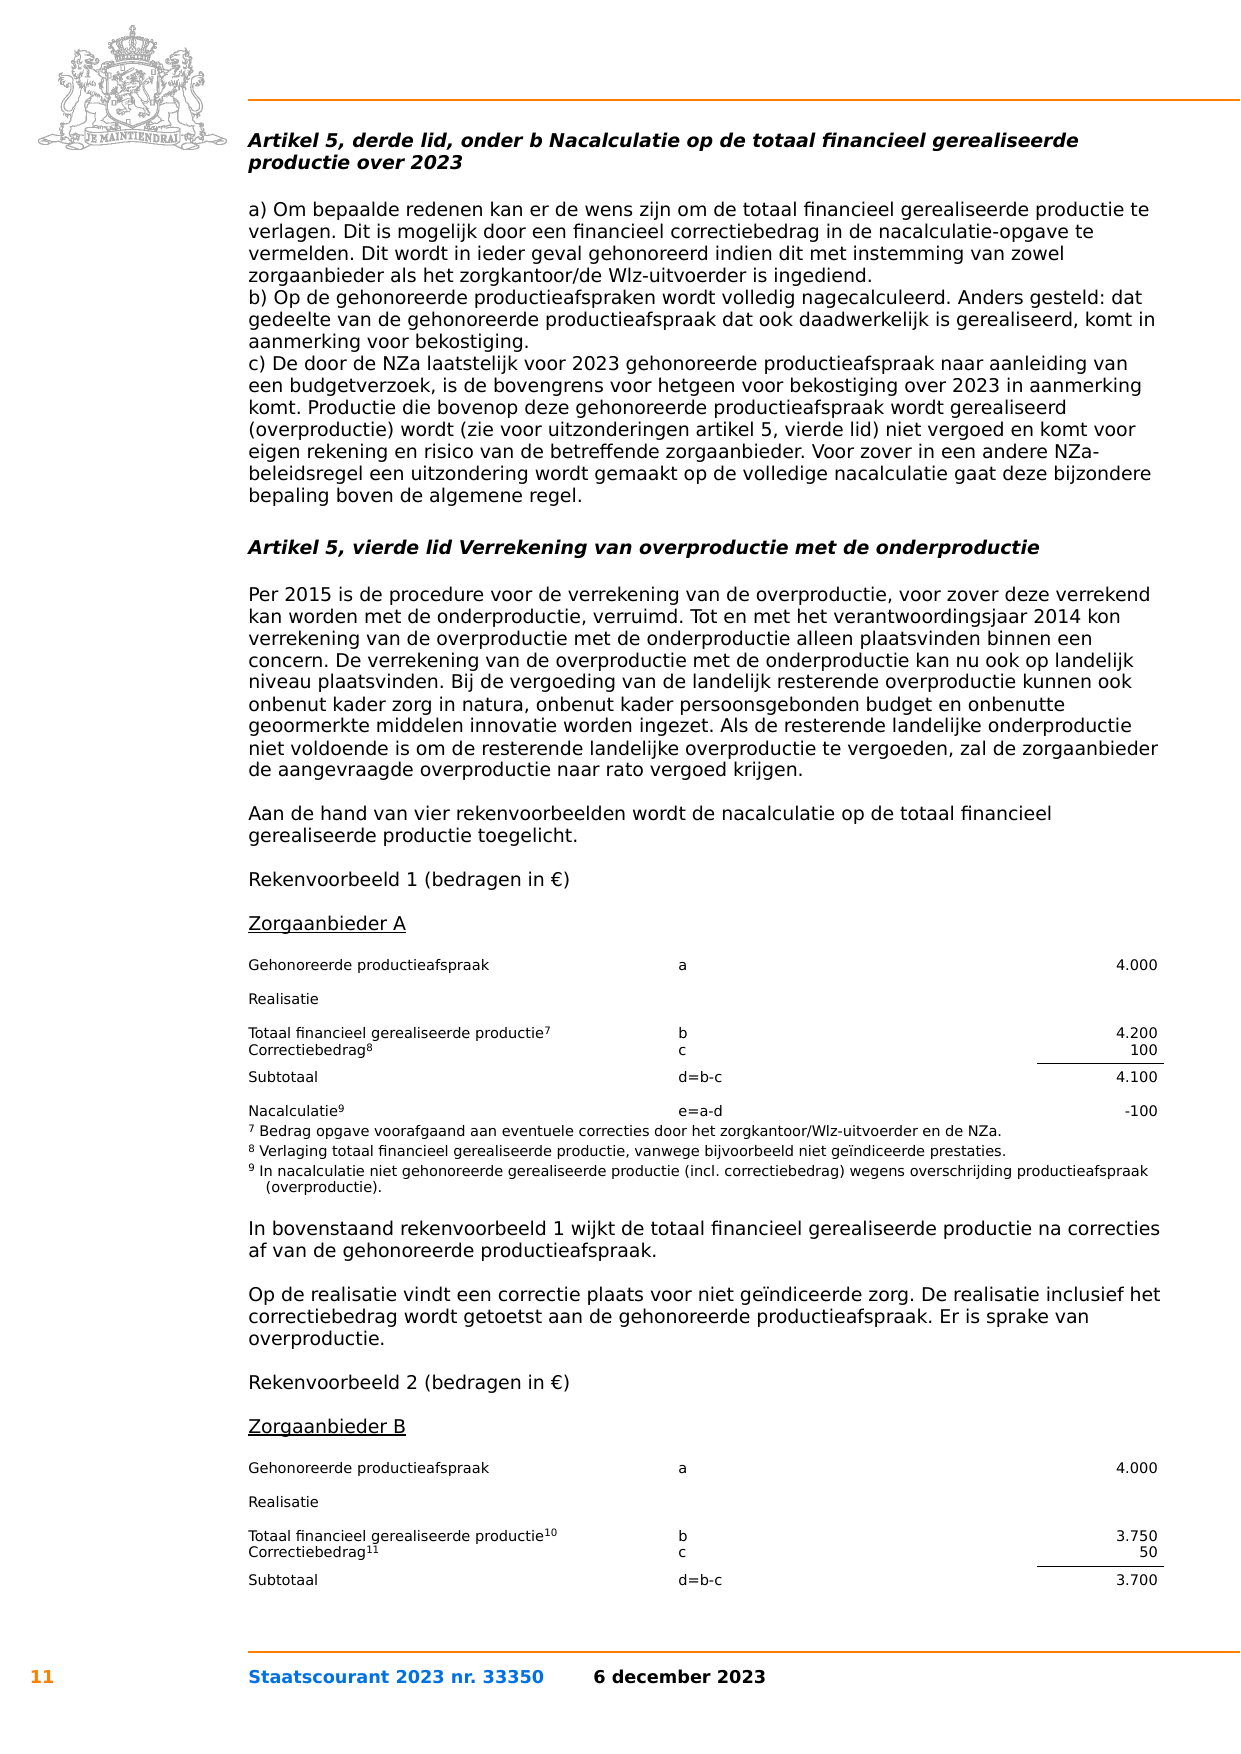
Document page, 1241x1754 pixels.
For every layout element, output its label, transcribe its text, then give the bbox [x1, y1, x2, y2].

table_cell Totaal financieel gerealiseerde productie10 [248, 1528, 672, 1544]
table_cell [785, 1476, 911, 1493]
table_cell [672, 1494, 785, 1510]
text a) Om bepaalde redenen kan er de wens zijn om de totaal financieel gerealiseerde productie te verlagen. Dit is mogelijk door een financieel correctiebedrag in de nacalculatie-opgave te vermelden. Dit wordt in ieder geval gehonoreerd indien dit met instemming van zowel zorgaanbieder als het zorgkantoor/de Wlz-uitvoerder is ingediend. [248, 199, 1163, 287]
table_cell [911, 1476, 1037, 1493]
table_cell [785, 974, 911, 991]
table_cell [672, 991, 785, 1008]
table_cell [911, 1086, 1037, 1103]
table_cell [911, 1025, 1037, 1042]
table_header [911, 957, 1037, 974]
table_cell b [672, 1528, 785, 1544]
table_cell [248, 974, 672, 991]
table_cell [785, 1063, 911, 1086]
table_cell [1037, 1589, 1163, 1606]
table_header Gehonoreerde productieafspraak [248, 957, 672, 974]
table_cell [911, 1589, 1037, 1606]
table_cell Subtotaal [248, 1063, 672, 1086]
table_cell [911, 1103, 1037, 1120]
table_header [785, 957, 911, 974]
table_cell [785, 1103, 911, 1120]
table_cell Realisatie [248, 1494, 672, 1510]
table_cell [1037, 1476, 1163, 1493]
table_cell Realisatie [248, 991, 672, 1008]
table_cell [911, 1544, 1037, 1566]
table_cell b [672, 1025, 785, 1042]
table_header [911, 1460, 1037, 1476]
table_cell [911, 974, 1037, 991]
table_cell 50 [1037, 1544, 1163, 1566]
table_cell [248, 1476, 672, 1493]
table_cell c [672, 1544, 785, 1566]
table_cell [672, 1008, 785, 1025]
table_cell [785, 1589, 911, 1606]
table_cell 3.750 [1037, 1528, 1163, 1544]
text Per 2015 is de procedure voor de verrekening van de overproductie, voor zover deze verrekend kan worden met de onderproductie, verruimd. Tot en met het verantwoordingsjaar 2014 kon verrekening van de overproductie met de onderproductie alleen plaatsvinden binnen een concern. De verrekening van de overproductie met de onderproductie kan nu ook op landelijk niveau plaatsvinden. Bij de vergoeding van de landelijk resterende overproductie kunnen ook onbenut kader zorg in natura, onbenut kader persoonsgebonden budget en onbenutte geoormerkte middelen innovatie worden ingezet. Als de resterende landelijke onderproductie niet voldoende is om de resterende landelijke overproductie te vergoeden, zal de zorgaanbieder de aangevraagde overproductie naar rato vergoed krijgen. [248, 583, 1163, 781]
table_cell [248, 1510, 672, 1527]
subtitle Zorgaanbieder B [248, 1416, 1163, 1438]
table_cell 4.200 [1037, 1025, 1163, 1042]
table_cell 4.100 [1037, 1064, 1163, 1086]
table_cell [785, 1008, 911, 1025]
table_cell [248, 1589, 672, 1606]
table_cell Subtotaal [248, 1566, 672, 1589]
table_cell [1037, 1086, 1163, 1103]
table_cell [248, 1008, 672, 1025]
table_header Gehonoreerde productieafspraak [248, 1460, 672, 1476]
table_cell [248, 1086, 672, 1103]
table_cell [672, 1510, 785, 1527]
text b) Op de gehonoreerde productieafspraken wordt volledig nagecalculeerd. Anders gesteld: dat gedeelte van de gehonoreerde productieafspraak dat ook daadwerkelijk is gerealiseerd, komt in aanmerking voor bekostiging. [248, 287, 1163, 353]
table_cell [1037, 974, 1163, 991]
table_cell [1037, 1510, 1163, 1527]
table_cell [911, 1566, 1037, 1589]
table_cell 3.700 [1037, 1567, 1163, 1589]
text Rekenvoorbeeld 2 (bedragen in €) [248, 1372, 1163, 1394]
table_cell d=b-c [672, 1063, 785, 1086]
subtitle Zorgaanbieder A [248, 913, 1163, 935]
table_cell [911, 1510, 1037, 1527]
table_cell [911, 1528, 1037, 1544]
table_header 4.000 [1037, 957, 1163, 974]
table_cell [911, 1494, 1037, 1510]
text Rekenvoorbeeld 1 (bedragen in €) [248, 869, 1163, 891]
table_cell [785, 1566, 911, 1589]
subtitle Artikel 5, derde lid, onder b Nacalculatie op de totaal financieel gerealiseerde productie over 2023 [248, 130, 1163, 174]
table_cell [911, 1063, 1037, 1086]
table_cell [785, 991, 911, 1008]
table_cell [785, 1510, 911, 1527]
table_cell Correctiebedrag8 [248, 1042, 672, 1063]
table_cell Nacalculatie9 [248, 1103, 672, 1120]
table_cell [785, 1494, 911, 1510]
text Op de realisatie vindt een correctie plaats voor niet geïndiceerde zorg. De realisatie inclusief het correctiebedrag wordt getoetst aan de gehonoreerde productieafspraak. Er is sprake van overproductie. [248, 1284, 1163, 1350]
subtitle Artikel 5, vierde lid Verrekening van overproductie met de onderproductie [248, 537, 1163, 558]
table_cell [785, 1528, 911, 1544]
table_cell [785, 1042, 911, 1063]
table_cell [672, 1086, 785, 1103]
table_cell [1037, 1008, 1163, 1025]
table_cell e=a-d [672, 1103, 785, 1120]
table_cell [785, 1025, 911, 1042]
table_cell d=b-c [672, 1566, 785, 1589]
table_cell [672, 1589, 785, 1606]
table_header 4.000 [1037, 1460, 1163, 1476]
text Aan de hand van vier rekenvoorbeelden wordt de nacalculatie op de totaal financieel gerealiseerde productie toegelicht. [248, 803, 1163, 847]
text In bovenstaand rekenvoorbeeld 1 wijkt de totaal financieel gerealiseerde productie na correcties af van de gehonoreerde productieafspraak. [248, 1218, 1163, 1262]
table_cell 7 Bedrag opgave voorafgaand aan eventuele correcties door het zorgkantoor/Wlz-uitvoerder en de NZa. 8 Verlaging totaal financieel gerealiseerde productie, vanwege bijvoorbeeld niet geïndiceerde prestaties. 9 In nacalculatie niet gehonoreerde gerealiseerde productie (incl. correctiebedrag) wegens overschrijding productieafspraak (overproductie). [248, 1120, 1163, 1196]
text c) De door de NZa laatstelijk voor 2023 gehonoreerde productieafspraak naar aanleiding van een budgetverzoek, is de bovengrens voor hetgeen voor bekostiging over 2023 in aanmerking komt. Productie die bovenop deze gehonoreerde productieafspraak wordt gerealiseerd (overproductie) wordt (zie voor uitzonderingen artikel 5, vierde lid) niet vergoed en komt voor eigen rekening en risico van de betreffende zorgaanbieder. Voor zover in een andere NZa-beleidsregel een uitzondering wordt gemaakt op de volledige nacalculatie gaat deze bijzondere bepaling boven de algemene regel. [248, 353, 1163, 507]
table_cell [911, 1042, 1037, 1063]
table_cell Correctiebedrag11 [248, 1544, 672, 1566]
table_cell c [672, 1042, 785, 1063]
table_cell -100 [1037, 1103, 1163, 1120]
table_cell Totaal financieel gerealiseerde productie7 [248, 1025, 672, 1042]
table_cell [672, 974, 785, 991]
table_cell 100 [1037, 1042, 1163, 1063]
table_cell [672, 1476, 785, 1493]
table_cell [785, 1544, 911, 1566]
table_cell [1037, 991, 1163, 1008]
table_cell [785, 1086, 911, 1103]
picture [38, 25, 227, 150]
table_cell [911, 991, 1037, 1008]
table_cell [1037, 1494, 1163, 1510]
table_header a [672, 1460, 785, 1476]
table_header [785, 1460, 911, 1476]
table_header a [672, 957, 785, 974]
table_cell [911, 1008, 1037, 1025]
